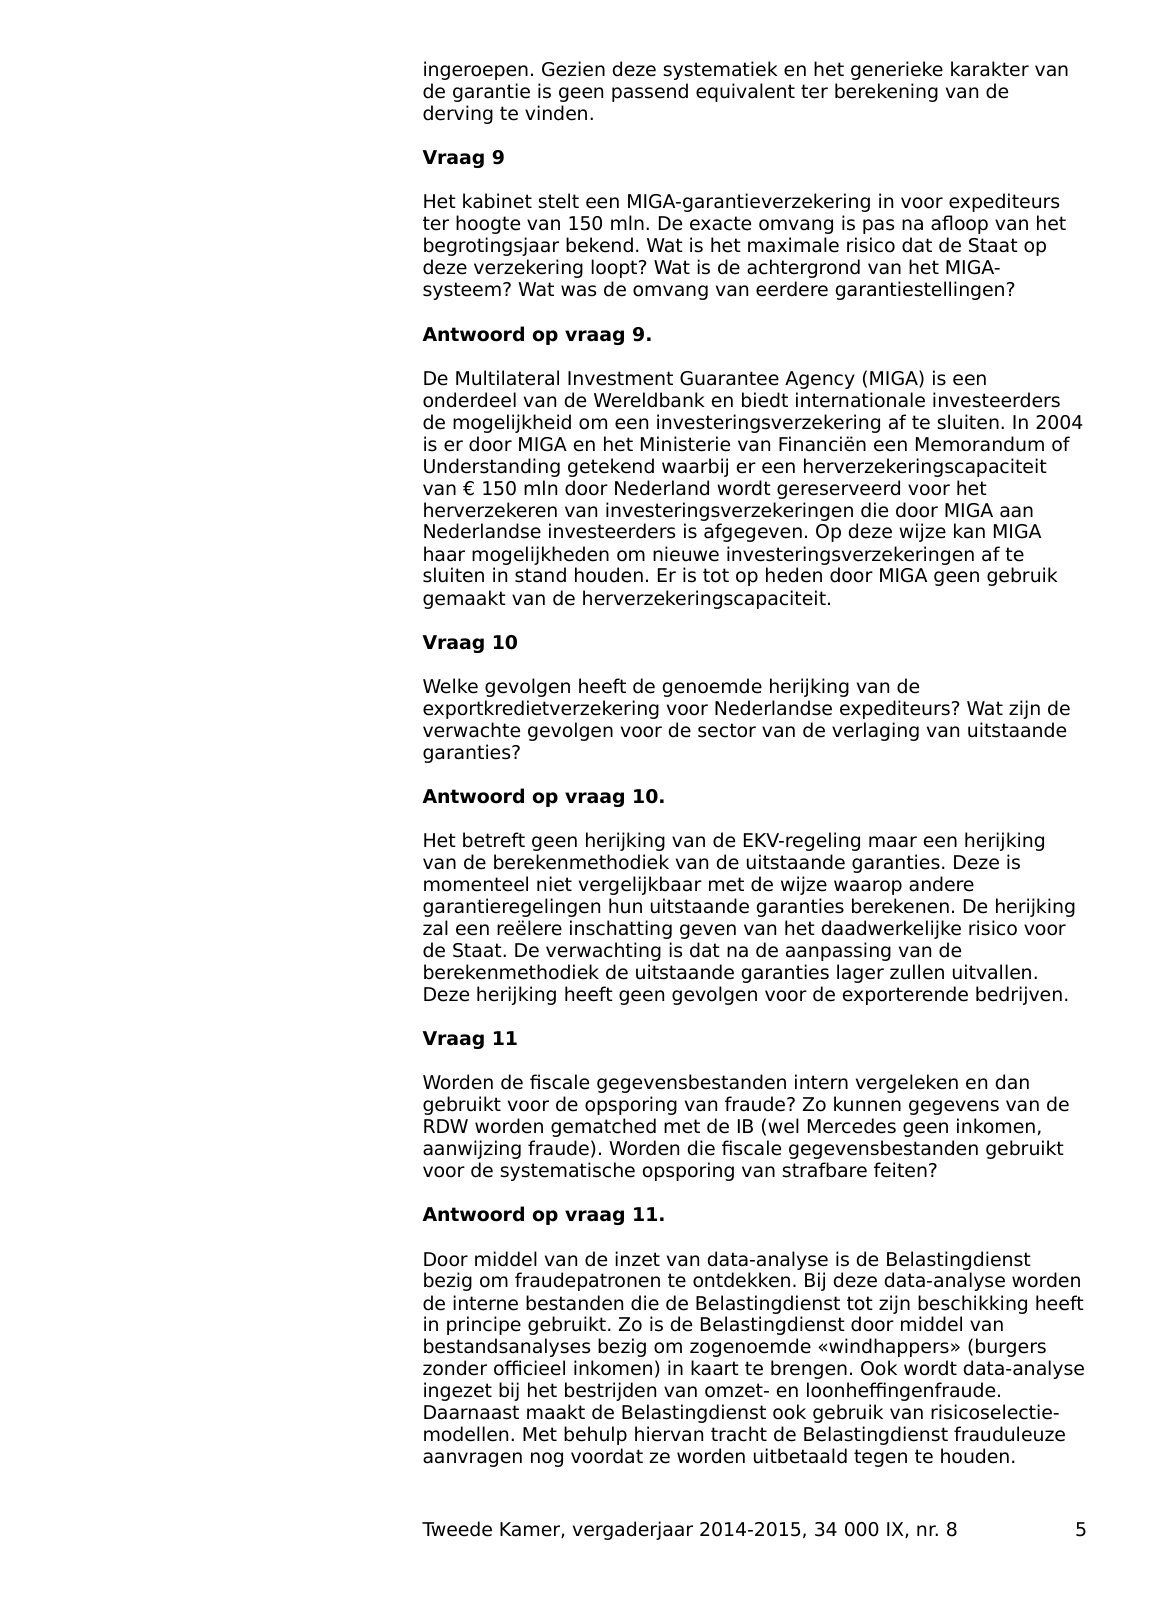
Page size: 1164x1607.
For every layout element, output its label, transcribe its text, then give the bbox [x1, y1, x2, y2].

text Worden de fiscale gegevensbestanden intern vergeleken en dan gebruikt voor de opsporing van fraude? Zo kunnen gegevens van de RDW worden gematched met de IB (wel Mercedes geen inkomen, aanwijzing fraude). Worden die fiscale gegevensbestanden gebruikt voor de systematische opsporing van strafbare feiten? [422, 1072, 1087, 1182]
text De Multilateral Investment Guarantee Agency (MIGA) is een onderdeel van de Wereldbank en biedt internationale investeerders de mogelijkheid om een investeringsverzekering af te sluiten. In 2004 is er door MIGA en het Ministerie van Financiën een Memorandum of Understanding getekend waarbij er een herverzekeringscapaciteit van € 150 mln door Nederland wordt gereserveerd voor het herverzekeren van investeringsverzekeringen die door MIGA aan Nederlandse investeerders is afgegeven. Op deze wijze kan MIGA haar mogelijkheden om nieuwe investeringsverzekeringen af te sluiten in stand houden. Er is tot op heden door MIGA geen gebruik gemaakt van de herverzekeringscapaciteit. [422, 368, 1087, 609]
text Welke gevolgen heeft de genoemde herijking van de exportkredietverzekering voor Nederlandse expediteurs? Wat zijn de verwachte gevolgen voor de sector van de verlaging van uitstaande garanties? [422, 676, 1087, 764]
text Het kabinet stelt een MIGA-garantieverzekering in voor expediteurs ter hoogte van 150 mln. De exacte omvang is pas na afloop van het begrotingsjaar bekend. Wat is het maximale risico dat de Staat op deze verzekering loopt? Wat is de achtergrond van het MIGA-systeem? Wat was de omvang van eerdere garantiestellingen? [422, 191, 1087, 301]
subtitle Antwoord op vraag 9. [422, 323, 1087, 345]
subtitle Vraag 10 [422, 632, 1087, 653]
text Het betreft geen herijking van de EKV-regeling maar een herijking van de berekenmethodiek van de uitstaande garanties. Deze is momenteel niet vergelijkbaar met de wijze waarop andere garantieregelingen hun uitstaande garanties berekenen. De herijking zal een reëlere inschatting geven van het daadwerkelijke risico voor de Staat. De verwachting is dat na de aanpassing van de berekenmethodiek de uitstaande garanties lager zullen uitvallen. Deze herijking heeft geen gevolgen voor de exporterende bedrijven. [422, 830, 1087, 1006]
subtitle Vraag 9 [422, 147, 1087, 169]
subtitle Vraag 11 [422, 1028, 1087, 1050]
subtitle Antwoord op vraag 10. [422, 786, 1087, 808]
subtitle Antwoord op vraag 11. [422, 1204, 1087, 1226]
text ingeroepen. Gezien deze systematiek en het generieke karakter van de garantie is geen passend equivalent ter berekening van de derving te vinden. [422, 59, 1087, 125]
text Door middel van de inzet van data-analyse is de Belastingdienst bezig om fraudepatronen te ontdekken. Bij deze data-analyse worden de interne bestanden die de Belastingdienst tot zijn beschikking heeft in principe gebruikt. Zo is de Belastingdienst door middel van bestandsanalyses bezig om zogenoemde «windhappers» (burgers zonder officieel inkomen) in kaart te brengen. Ook wordt data-analyse ingezet bij het bestrijden van omzet- en loonheffingenfraude. Daarnaast maakt de Belastingdienst ook gebruik van risicoselectie-modellen. Met behulp hiervan tracht de Belastingdienst frauduleuze aanvragen nog voordat ze worden uitbetaald tegen te houden. [422, 1248, 1087, 1468]
